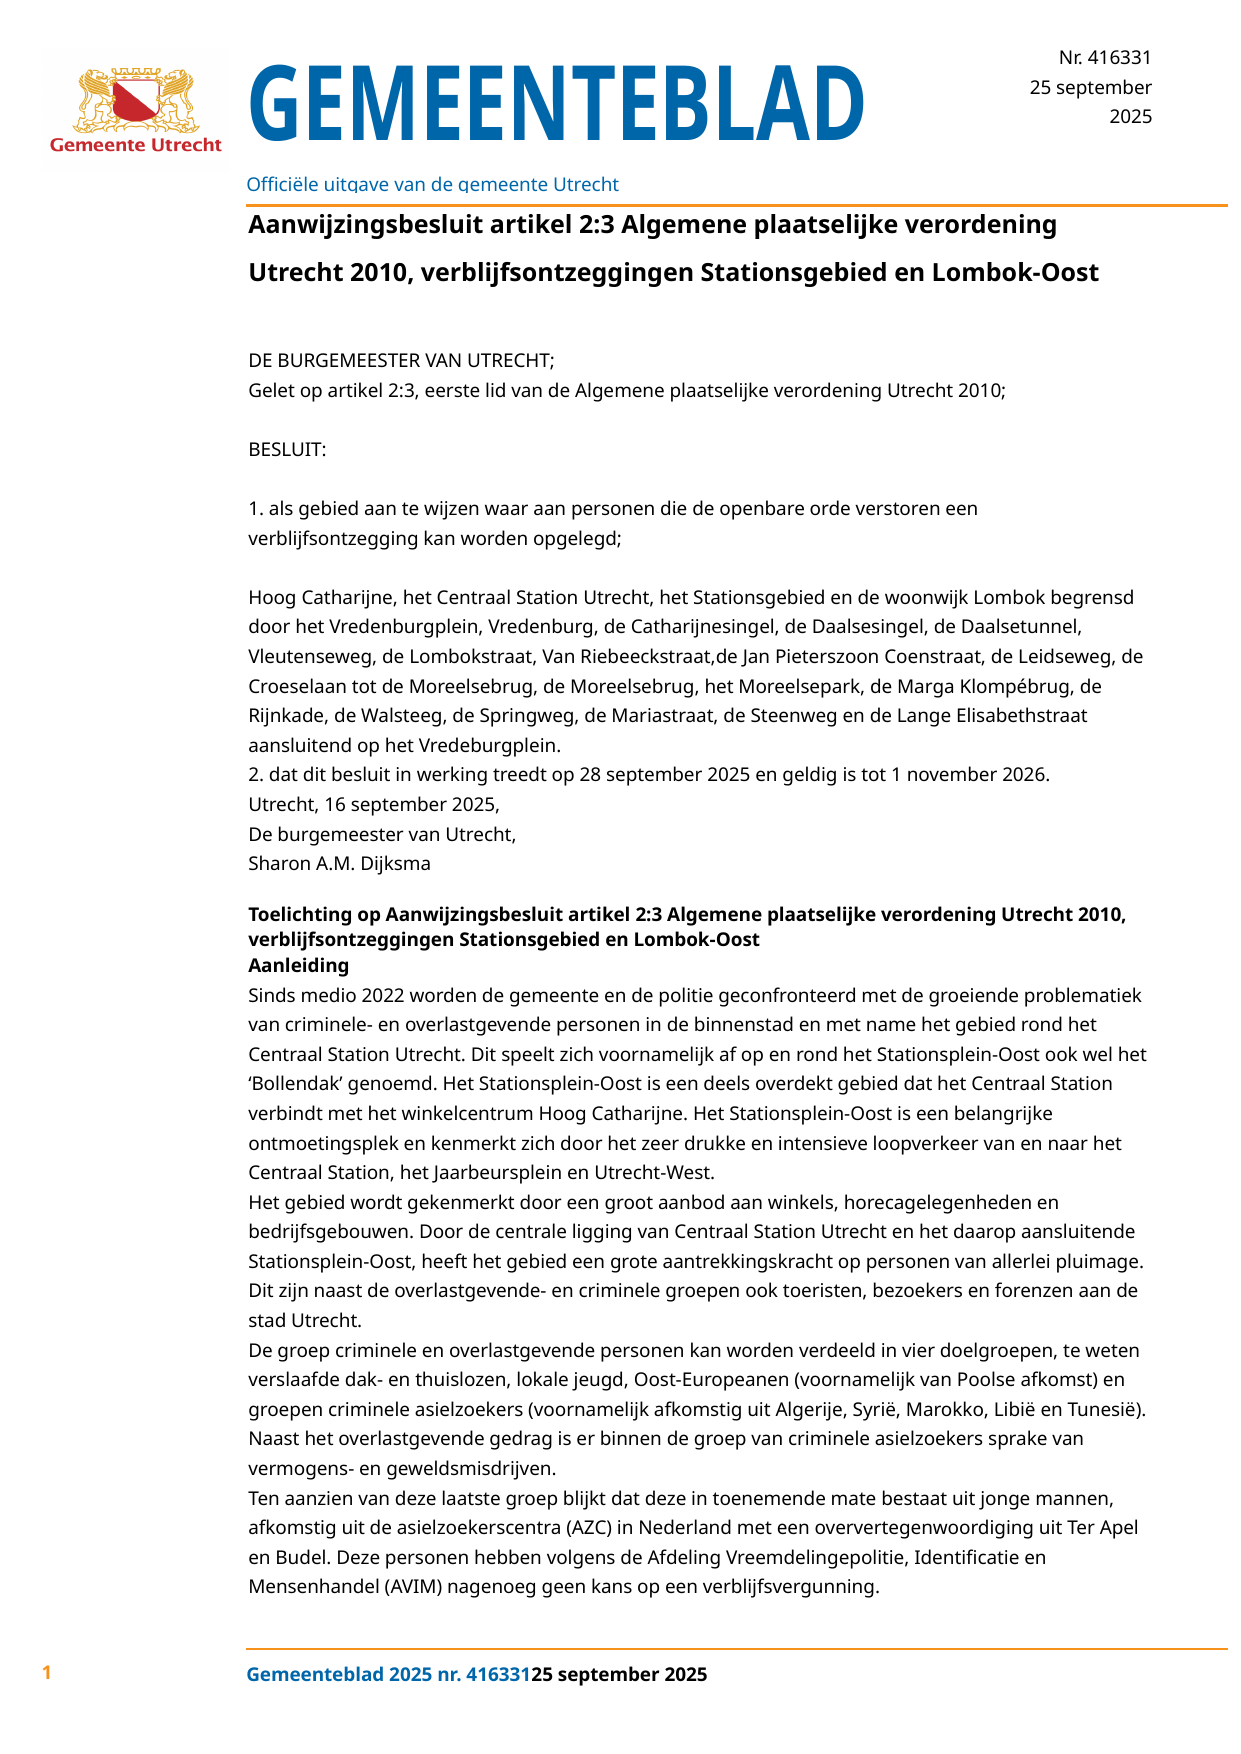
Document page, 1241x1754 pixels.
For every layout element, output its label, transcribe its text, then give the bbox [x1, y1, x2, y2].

text Sharon A.M. Dijksma [248, 850, 1152, 876]
text DE BURGEMEESTER VAN UTRECHT; [248, 347, 1152, 373]
text 2. dat dit besluit in werking treedt op 28 september 2025 en geldig is tot 1 november 2026. [248, 762, 1152, 787]
text De groep criminele en overlastgevende personen kan worden verdeeld in vier doelgroepen, te weten verslaafde dak- en thuislozen, lokale jeugd, Oost-Europeanen (voornamelijk van Poolse afkomst) en groepen criminele asielzoekers (voornamelijk afkomstig uit Algerije, Syrië, Marokko, Libië en Tunesië). Naast het overlastgevende gedrag is er binnen de groep van criminele asielzoekers sprake van vermogens- en geweldsmisdrijven. [248, 1337, 1152, 1481]
text Aanleiding [248, 952, 1152, 978]
text BESLUIT: [248, 436, 1152, 462]
text Toelichting op Aanwijzingsbesluit artikel 2:3 Algemene plaatselijke verordening Utrecht 2010, verblijfsontzeggingen Stationsgebied en Lombok-Oost [248, 901, 1152, 952]
text Gelet op artikel 2:3, eerste lid van de Algemene plaatselijke verordening Utrecht 2010; [248, 377, 1152, 403]
text Ten aanzien van deze laatste groep blijkt dat deze in toenemende mate bestaat uit jonge mannen, afkomstig uit de asielzoekerscentra (AZC) in Nederland met een oververtegenwoordiging uit Ter Apel en Budel. Deze personen hebben volgens de Afdeling Vreemdelingepolitie, Identificatie en Mensenhandel (AVIM) nagenoeg geen kans op een verblijfsvergunning. [248, 1485, 1152, 1599]
text Hoog Catharijne, het Centraal Station Utrecht, het Stationsgebied en de woonwijk Lombok begrensd door het Vredenburgplein, Vredenburg, de Catharijnesingel, de Daalsesingel, de Daalsetunnel, Vleutenseweg, de Lombokstraat, Van Riebeeckstraat,de Jan Pieterszoon Coenstraat, de Leidseweg, de Croeselaan tot de Moreelsebrug, de Moreelsebrug, het Moreelsepark, de Marga Klompébrug, de Rijnkade, de Walsteeg, de Springweg, de Mariastraat, de Steenweg en de Lange Elisabethstraat aansluitend op het Vredeburgplein. [248, 584, 1152, 758]
text Het gebied wordt gekenmerkt door een groot aanbod aan winkels, horecagelegenheden en bedrijfsgebouwen. Door de centrale ligging van Centraal Station Utrecht en het daarop aansluitende Stationsplein-Oost, heeft het gebied een grote aantrekkingskracht op personen van allerlei pluimage. Dit zijn naast de overlastgevende- en criminele groepen ook toeristen, bezoekers en forenzen aan de stad Utrecht. [248, 1189, 1152, 1333]
picture [41, 47, 231, 172]
text 1. als gebied aan te wijzen waar aan personen die de openbare orde verstoren een verblijfsontzegging kan worden opgelegd; [248, 495, 1152, 551]
text Utrecht, 16 september 2025, [248, 791, 1152, 817]
text De burgemeester van Utrecht, [248, 821, 1152, 847]
text Sinds medio 2022 worden de gemeente en de politie geconfronteerd met de groeiende problematiek van criminele- en overlastgevende personen in de binnenstad en met name het gebied rond het Centraal Station Utrecht. Dit speelt zich voornamelijk af op en rond het Stationsplein-Oost ook wel het ‘Bollendak’ genoemd. Het Stationsplein-Oost is een deels overdekt gebied dat het Centraal Station verbindt met het winkelcentrum Hoog Catharijne. Het Stationsplein-Oost is een belangrijke ontmoetingsplek en kenmerkt zich door het zeer drukke en intensieve loopverkeer van en naar het Centraal Station, het Jaarbeursplein en Utrecht-West. [248, 982, 1152, 1185]
text Aanwijzingsbesluit artikel 2:3 Algemene plaatselijke verordening Utrecht 2010, verblijfsontzeggingen Stationsgebied en Lombok-Oost [248, 207, 1152, 288]
